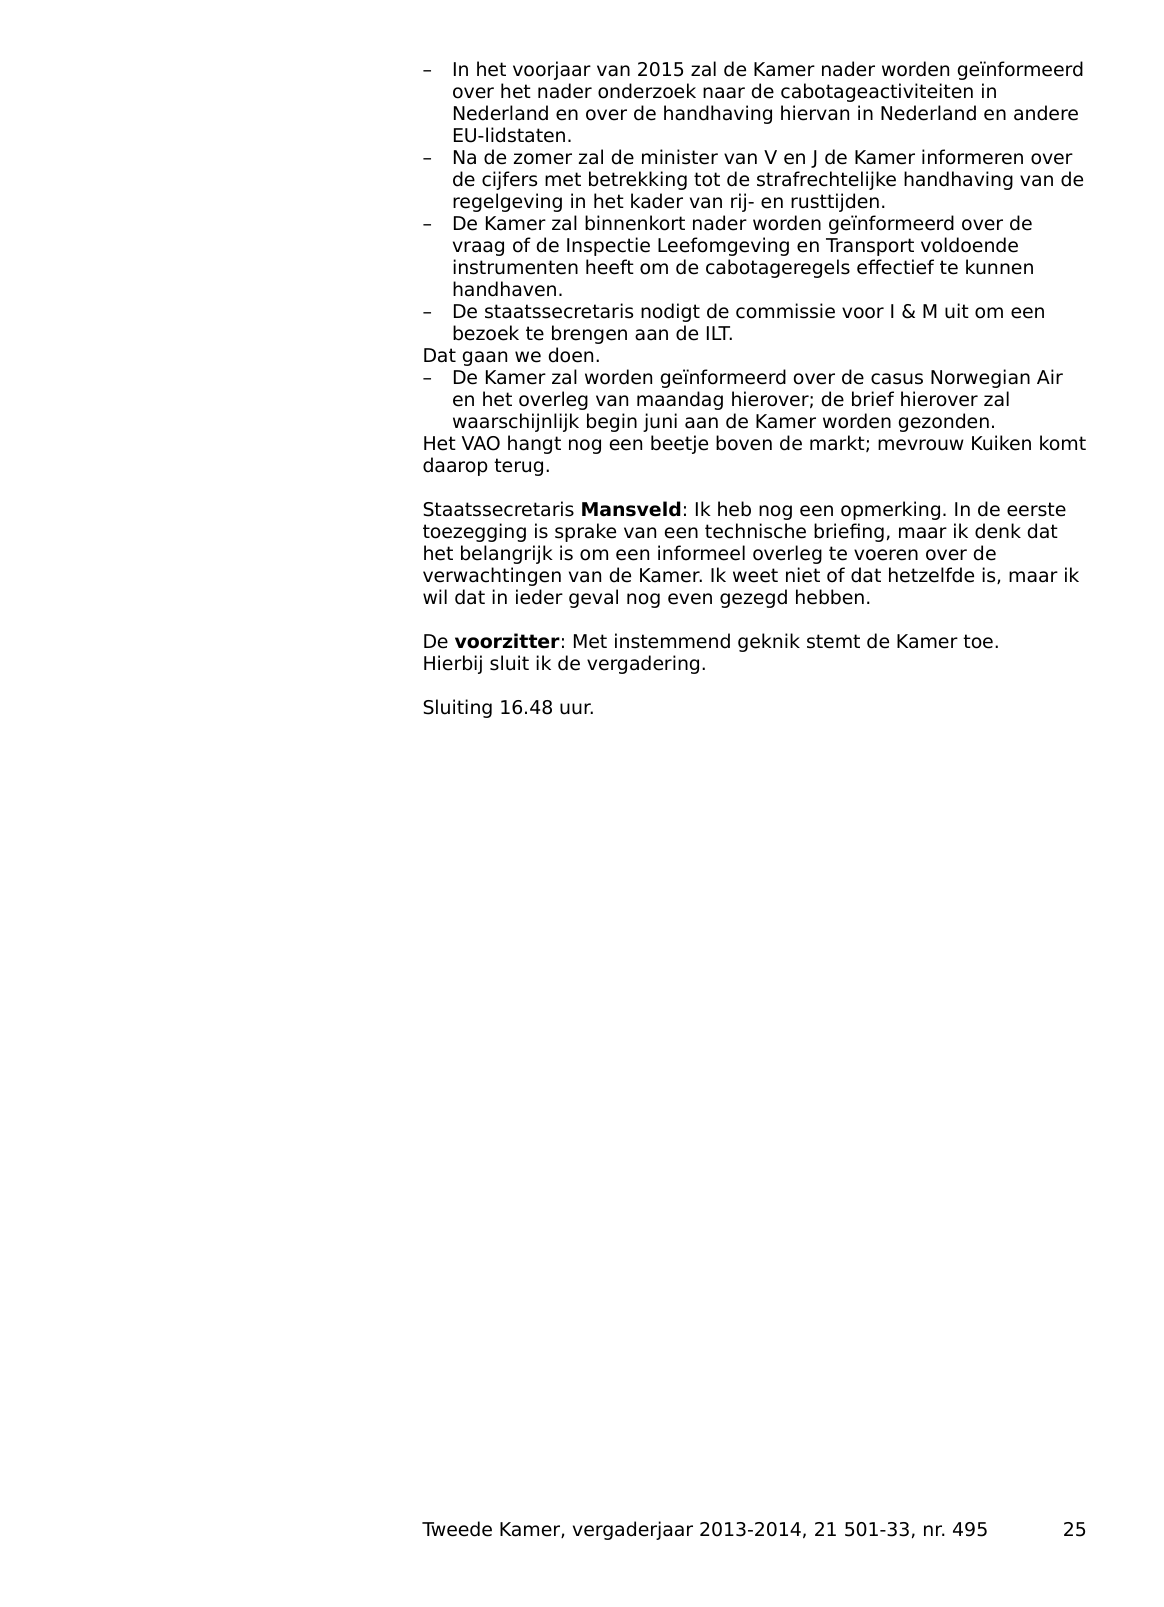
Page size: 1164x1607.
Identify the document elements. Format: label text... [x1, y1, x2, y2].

text – In het voorjaar van 2015 zal de Kamer nader worden geïnformeerd over het nader onderzoek naar de cabotageactiviteiten in Nederland en over de handhaving hiervan in Nederland en andere EU-lidstaten. [422, 59, 1087, 147]
text Dat gaan we doen. [422, 345, 1087, 367]
text Sluiting 16.48 uur. [422, 697, 1087, 719]
text – De staatssecretaris nodigt de commissie voor I & M uit om een bezoek te brengen aan de ILT. [422, 301, 1087, 345]
text Hierbij sluit ik de vergadering. [422, 653, 1087, 675]
text – Na de zomer zal de minister van V en J de Kamer informeren over de cijfers met betrekking tot de strafrechtelijke handhaving van de regelgeving in het kader van rij- en rusttijden. [422, 147, 1087, 213]
text Staatssecretaris Mansveld: Ik heb nog een opmerking. In de eerste toezegging is sprake van een technische briefing, maar ik denk dat het belangrijk is om een informeel overleg te voeren over de verwachtingen van de Kamer. Ik weet niet of dat hetzelfde is, maar ik wil dat in ieder geval nog even gezegd hebben. [422, 499, 1087, 609]
text – De Kamer zal binnenkort nader worden geïnformeerd over de vraag of de Inspectie Leefomgeving en Transport voldoende instrumenten heeft om de cabotageregels effectief te kunnen handhaven. [422, 213, 1087, 301]
text – De Kamer zal worden geïnformeerd over de casus Norwegian Air en het overleg van maandag hierover; de brief hierover zal waarschijnlijk begin juni aan de Kamer worden gezonden. [422, 367, 1087, 433]
text Het VAO hangt nog een beetje boven de markt; mevrouw Kuiken komt daarop terug. [422, 433, 1087, 477]
text De voorzitter: Met instemmend geknik stemt de Kamer toe. [422, 631, 1087, 653]
